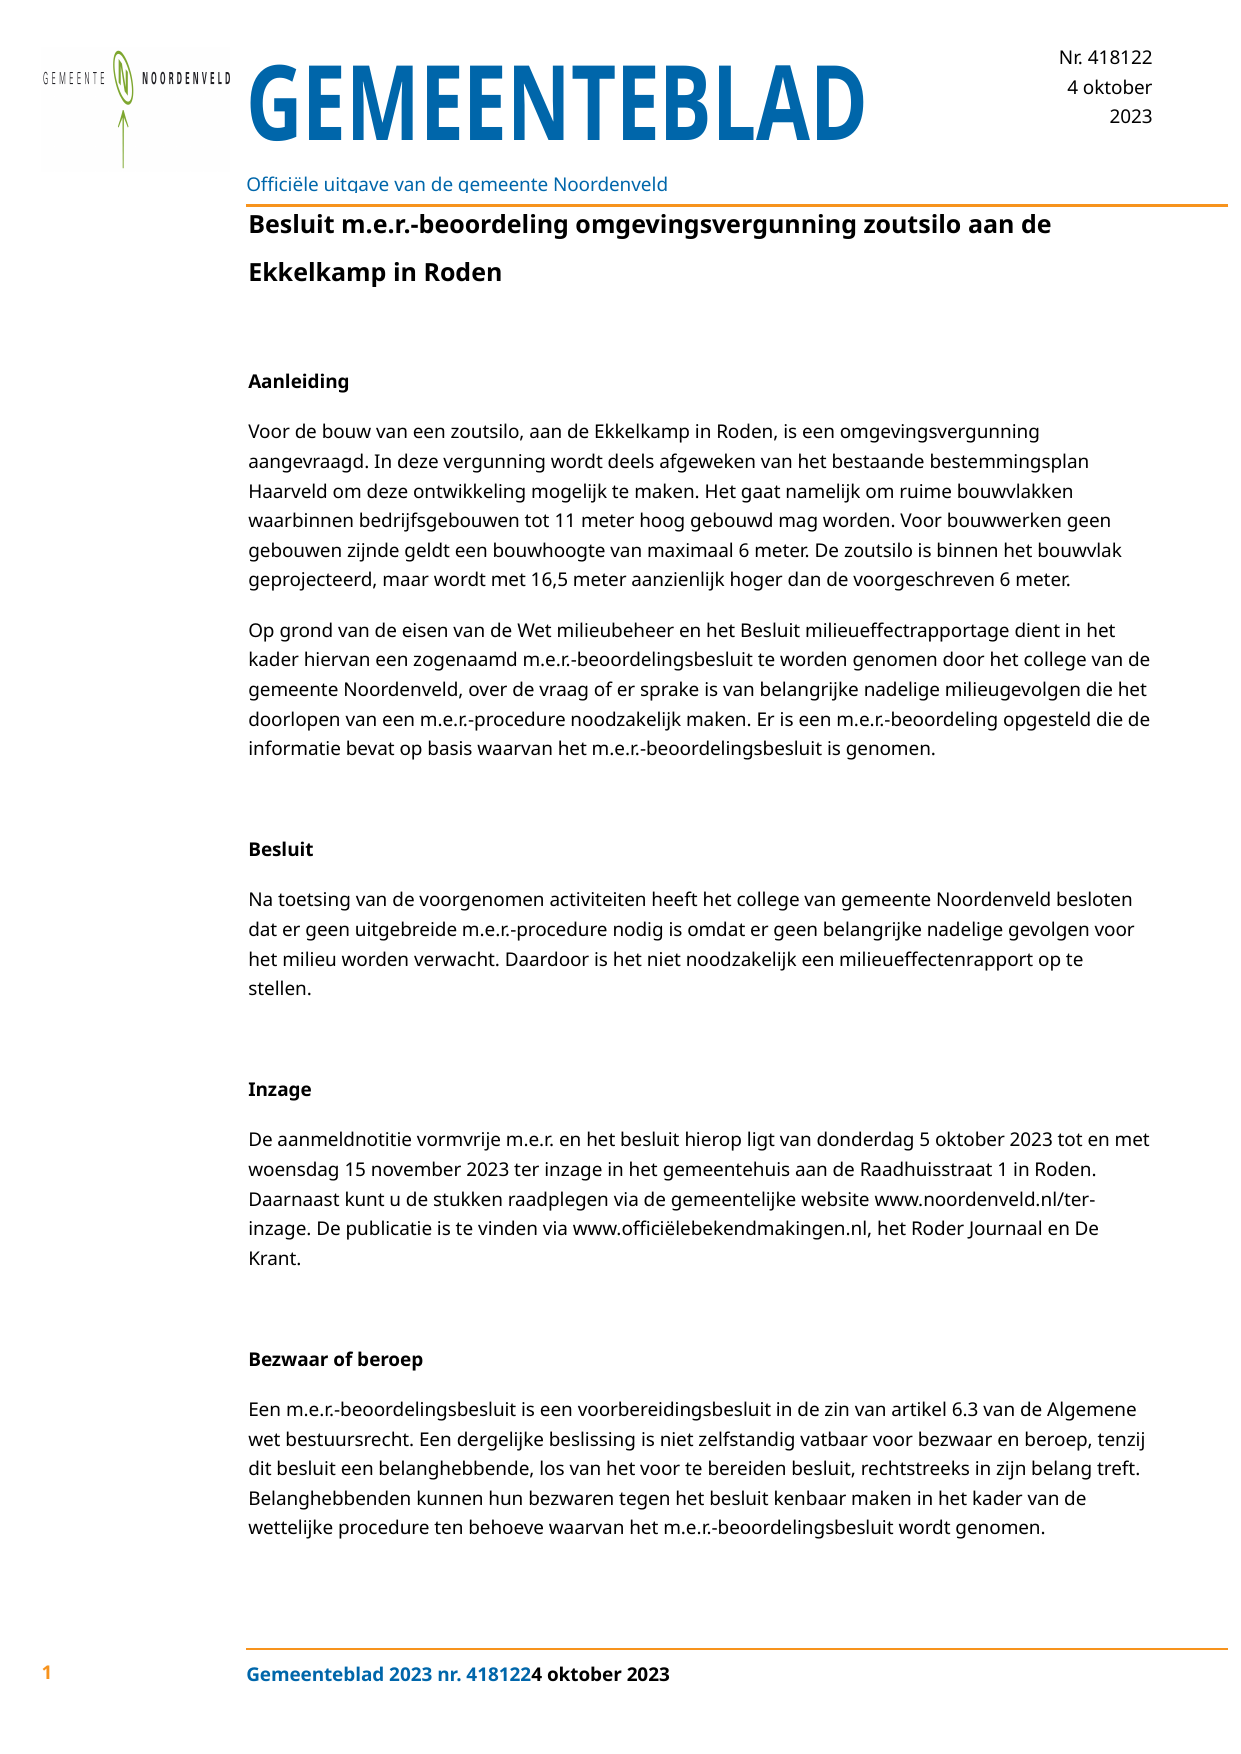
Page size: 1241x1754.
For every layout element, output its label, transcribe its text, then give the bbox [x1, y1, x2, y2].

text Aanleiding [248, 368, 1152, 394]
text Na toetsing van de voorgenomen activiteiten heeft het college van gemeente Noordenveld besloten dat er geen uitgebreide m.e.r.-procedure nodig is omdat er geen belangrijke nadelige gevolgen voor het milieu worden verwacht. Daardoor is het niet noodzakelijk een milieueffectenrapport op te stellen. [248, 887, 1152, 1001]
picture [41, 47, 231, 172]
text Bezwaar of beroep [248, 1346, 1152, 1372]
text Voor de bouw van een zoutsilo, aan de Ekkelkamp in Roden, is een omgevingsvergunning aangevraagd. In deze vergunning wordt deels afgeweken van het bestaande bestemmingsplan Haarveld om deze ontwikkeling mogelijk te maken. Het gaat namelijk om ruime bouwvlakken waarbinnen bedrijfsgebouwen tot 11 meter hoog gebouwd mag worden. Voor bouwwerken geen gebouwen zijnde geldt een bouwhoogte van maximaal 6 meter. De zoutsilo is binnen het bouwvlak geprojecteerd, maar wordt met 16,5 meter aanzienlijk hoger dan de voorgeschreven 6 meter. [248, 419, 1152, 592]
text Op grond van de eisen van de Wet milieubeheer en het Besluit milieueffectrapportage dient in het kader hiervan een zogenaamd m.e.r.-beoordelingsbesluit te worden genomen door het college van de gemeente Noordenveld, over de vraag of er sprake is van belangrijke nadelige milieugevolgen die het doorlopen van een m.e.r.-procedure noodzakelijk maken. Er is een m.e.r.-beoordeling opgesteld die de informatie bevat op basis waarvan het m.e.r.-beoordelingsbesluit is genomen. [248, 617, 1152, 761]
text Inzage [248, 1076, 1152, 1102]
text De aanmeldnotitie vormvrije m.e.r. en het besluit hierop ligt van donderdag 5 oktober 2023 tot en met woensdag 15 november 2023 ter inzage in het gemeentehuis aan de Raadhuisstraat 1 in Roden. Daarnaast kunt u de stukken raadplegen via de gemeentelijke website www.noordenveld.nl/ter-inzage. De publicatie is te vinden via www.officiëlebekendmakingen.nl, het Roder Journaal en De Krant. [248, 1127, 1152, 1271]
text Besluit [248, 836, 1152, 862]
text Besluit m.e.r.-beoordeling omgevingsvergunning zoutsilo aan de Ekkelkamp in Roden [248, 207, 1152, 288]
text Een m.e.r.-beoordelingsbesluit is een voorbereidingsbesluit in de zin van artikel 6.3 van de Algemene wet bestuursrecht. Een dergelijke beslissing is niet zelfstandig vatbaar voor bezwaar en beroep, tenzij dit besluit een belanghebbende, los van het voor te bereiden besluit, rechtstreeks in zijn belang treft. Belanghebbenden kunnen hun bezwaren tegen het besluit kenbaar maken in het kader van de wettelijke procedure ten behoeve waarvan het m.e.r.-beoordelingsbesluit wordt genomen. [248, 1396, 1152, 1540]
